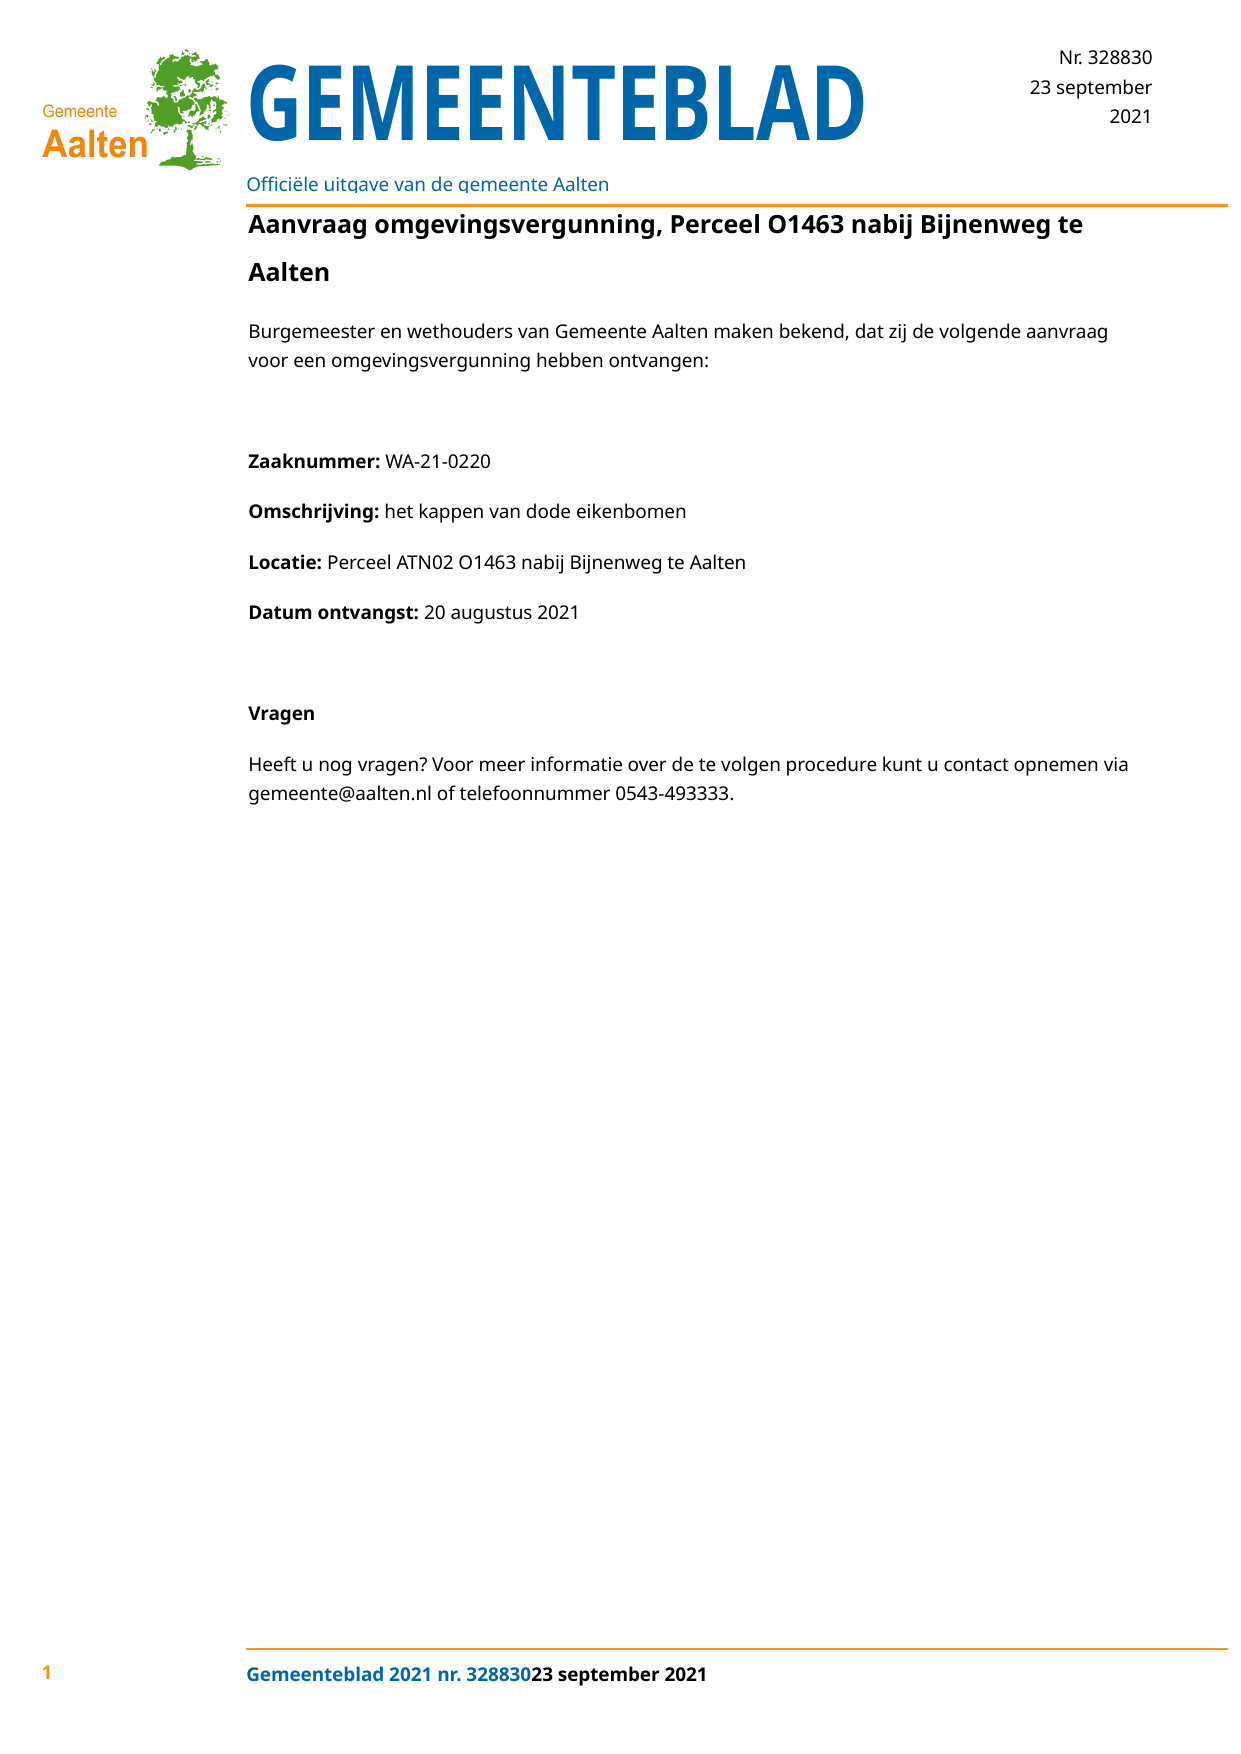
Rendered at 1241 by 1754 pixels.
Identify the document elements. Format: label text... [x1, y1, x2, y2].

text Omschrijving: het kappen van dode eikenbomen [248, 499, 1152, 524]
text Vragen [248, 700, 1152, 726]
text Burgemeester en wethouders van Gemeente Aalten maken bekend, dat zij de volgende aanvraag voor een omgevingsvergunning hebben ontvangen: [248, 318, 1152, 373]
text Locatie: Perceel ATN02 O1463 nabij Bijnenweg te Aalten [248, 549, 1152, 575]
picture [41, 47, 231, 172]
text Zaaknummer: WA-21-0220 [248, 448, 1152, 474]
text Heeft u nog vragen? Voor meer informatie over de te volgen procedure kunt u contact opnemen via gemeente@aalten.nl of telefoonnummer 0543-493333. [248, 751, 1152, 806]
text Aanvraag omgevingsvergunning, Perceel O1463 nabij Bijnenweg te Aalten [248, 207, 1152, 288]
text Datum ontvangst: 20 augustus 2021 [248, 599, 1152, 625]
